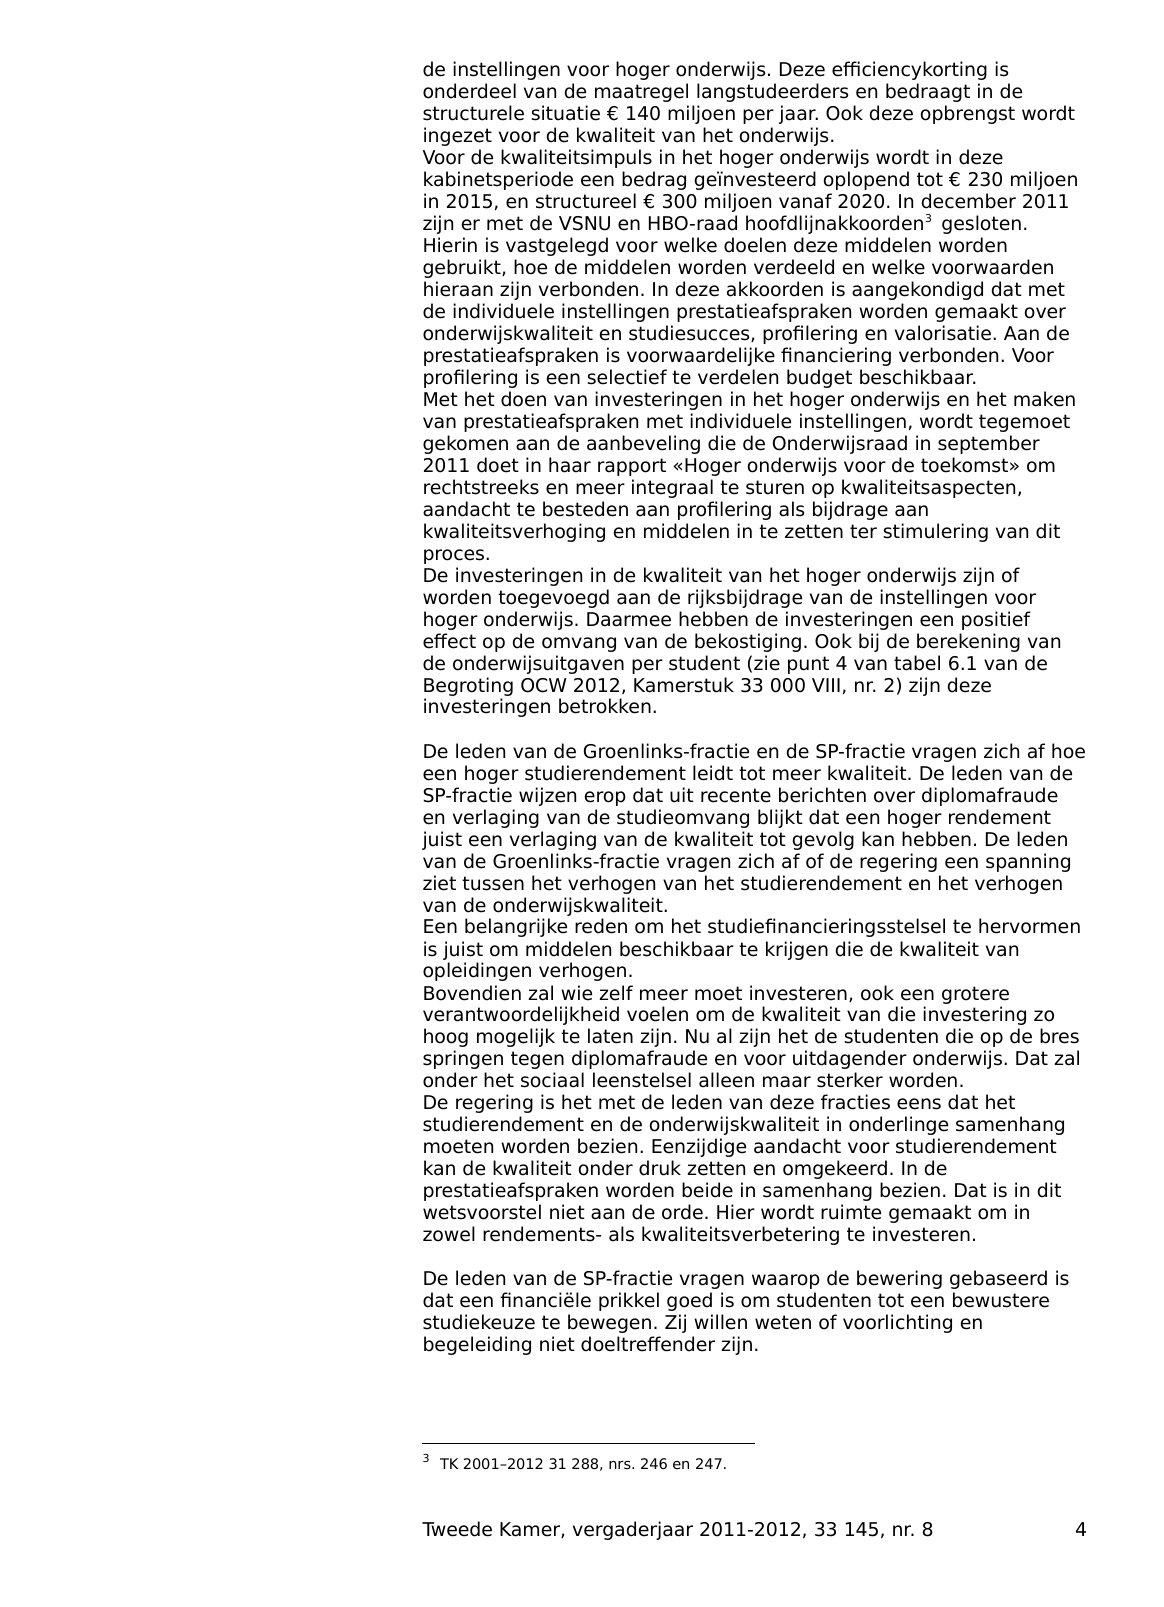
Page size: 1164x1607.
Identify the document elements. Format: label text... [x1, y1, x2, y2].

text Met het doen van investeringen in het hoger onderwijs en het maken van prestatieafspraken met individuele instellingen, wordt tegemoet gekomen aan de aanbeveling die de Onderwijsraad in september 2011 doet in haar rapport «Hoger onderwijs voor de toekomst» om rechtstreeks en meer integraal te sturen op kwaliteitsaspecten, aandacht te besteden aan profilering als bijdrage aan kwaliteitsverhoging en middelen in te zetten ter stimulering van dit proces. [422, 389, 1087, 564]
text Voor de kwaliteitsimpuls in het hoger onderwijs wordt in deze kabinetsperiode een bedrag geïnvesteerd oplopend tot € 230 miljoen in 2015, en structureel € 300 miljoen vanaf 2020. In december 2011 zijn er met de VSNU en HBO-raad hoofdlijnakkoorden gesloten. Hierin is vastgelegd voor welke doelen deze middelen worden gebruikt, hoe de middelen worden verdeeld en welke voorwaarden hieraan zijn verbonden. In deze akkoorden is aangekondigd dat met de individuele instellingen prestatieafspraken worden gemaakt over onderwijskwaliteit en studiesucces, profilering en valorisatie. Aan de prestatieafspraken is voorwaardelijke financiering verbonden. Voor profilering is een selectief te verdelen budget beschikbaar. [422, 147, 1087, 389]
text De leden van de Groenlinks-fractie en de SP-fractie vragen zich af hoe een hoger studierendement leidt tot meer kwaliteit. De leden van de SP-fractie wijzen erop dat uit recente berichten over diplomafraude en verlaging van de studieomvang blijkt dat een hoger rendement juist een verlaging van de kwaliteit tot gevolg kan hebben. De leden van de Groenlinks-fractie vragen zich af of de regering een spanning ziet tussen het verhogen van het studierendement en het verhogen van de onderwijskwaliteit. [422, 741, 1087, 916]
text De leden van de SP-fractie vragen waarop de bewering gebaseerd is dat een financiële prikkel goed is om studenten tot een bewustere studiekeuze te bewegen. Zij willen weten of voorlichting en begeleiding niet doeltreffender zijn. [422, 1268, 1087, 1356]
text de instellingen voor hoger onderwijs. Deze efficiencykorting is onderdeel van de maatregel langstudeerders en bedraagt in de structurele situatie € 140 miljoen per jaar. Ook deze opbrengst wordt ingezet voor de kwaliteit van het onderwijs. [422, 59, 1087, 147]
text De investeringen in de kwaliteit van het hoger onderwijs zijn of worden toegevoegd aan de rijksbijdrage van de instellingen voor hoger onderwijs. Daarmee hebben de investeringen een positief effect op de omvang van de bekostiging. Ook bij de berekening van de onderwijsuitgaven per student (zie punt 4 van tabel 6.1 van de Begroting OCW 2012, Kamerstuk 33 000 VIII, nr. 2) zijn deze investeringen betrokken. [422, 564, 1087, 718]
text De regering is het met de leden van deze fracties eens dat het studierendement en de onderwijskwaliteit in onderlinge samenhang moeten worden bezien. Eenzijdige aandacht voor studierendement kan de kwaliteit onder druk zetten en omgekeerd. In de prestatieafspraken worden beide in samenhang bezien. Dat is in dit wetsvoorstel niet aan de orde. Hier wordt ruimte gemaakt om in zowel rendements- als kwaliteitsverbetering te investeren. [422, 1092, 1087, 1246]
text TK 2001–2012 31 288, nrs. 246 en 247. [422, 1452, 1087, 1474]
text Een belangrijke reden om het studiefinancieringsstelsel te hervormen is juist om middelen beschikbaar te krijgen die de kwaliteit van opleidingen verhogen. [422, 916, 1087, 982]
text Bovendien zal wie zelf meer moet investeren, ook een grotere verantwoordelijkheid voelen om de kwaliteit van die investering zo hoog mogelijk te laten zijn. Nu al zijn het de studenten die op de bres springen tegen diplomafraude en voor uitdagender onderwijs. Dat zal onder het sociaal leenstelsel alleen maar sterker worden. [422, 982, 1087, 1092]
